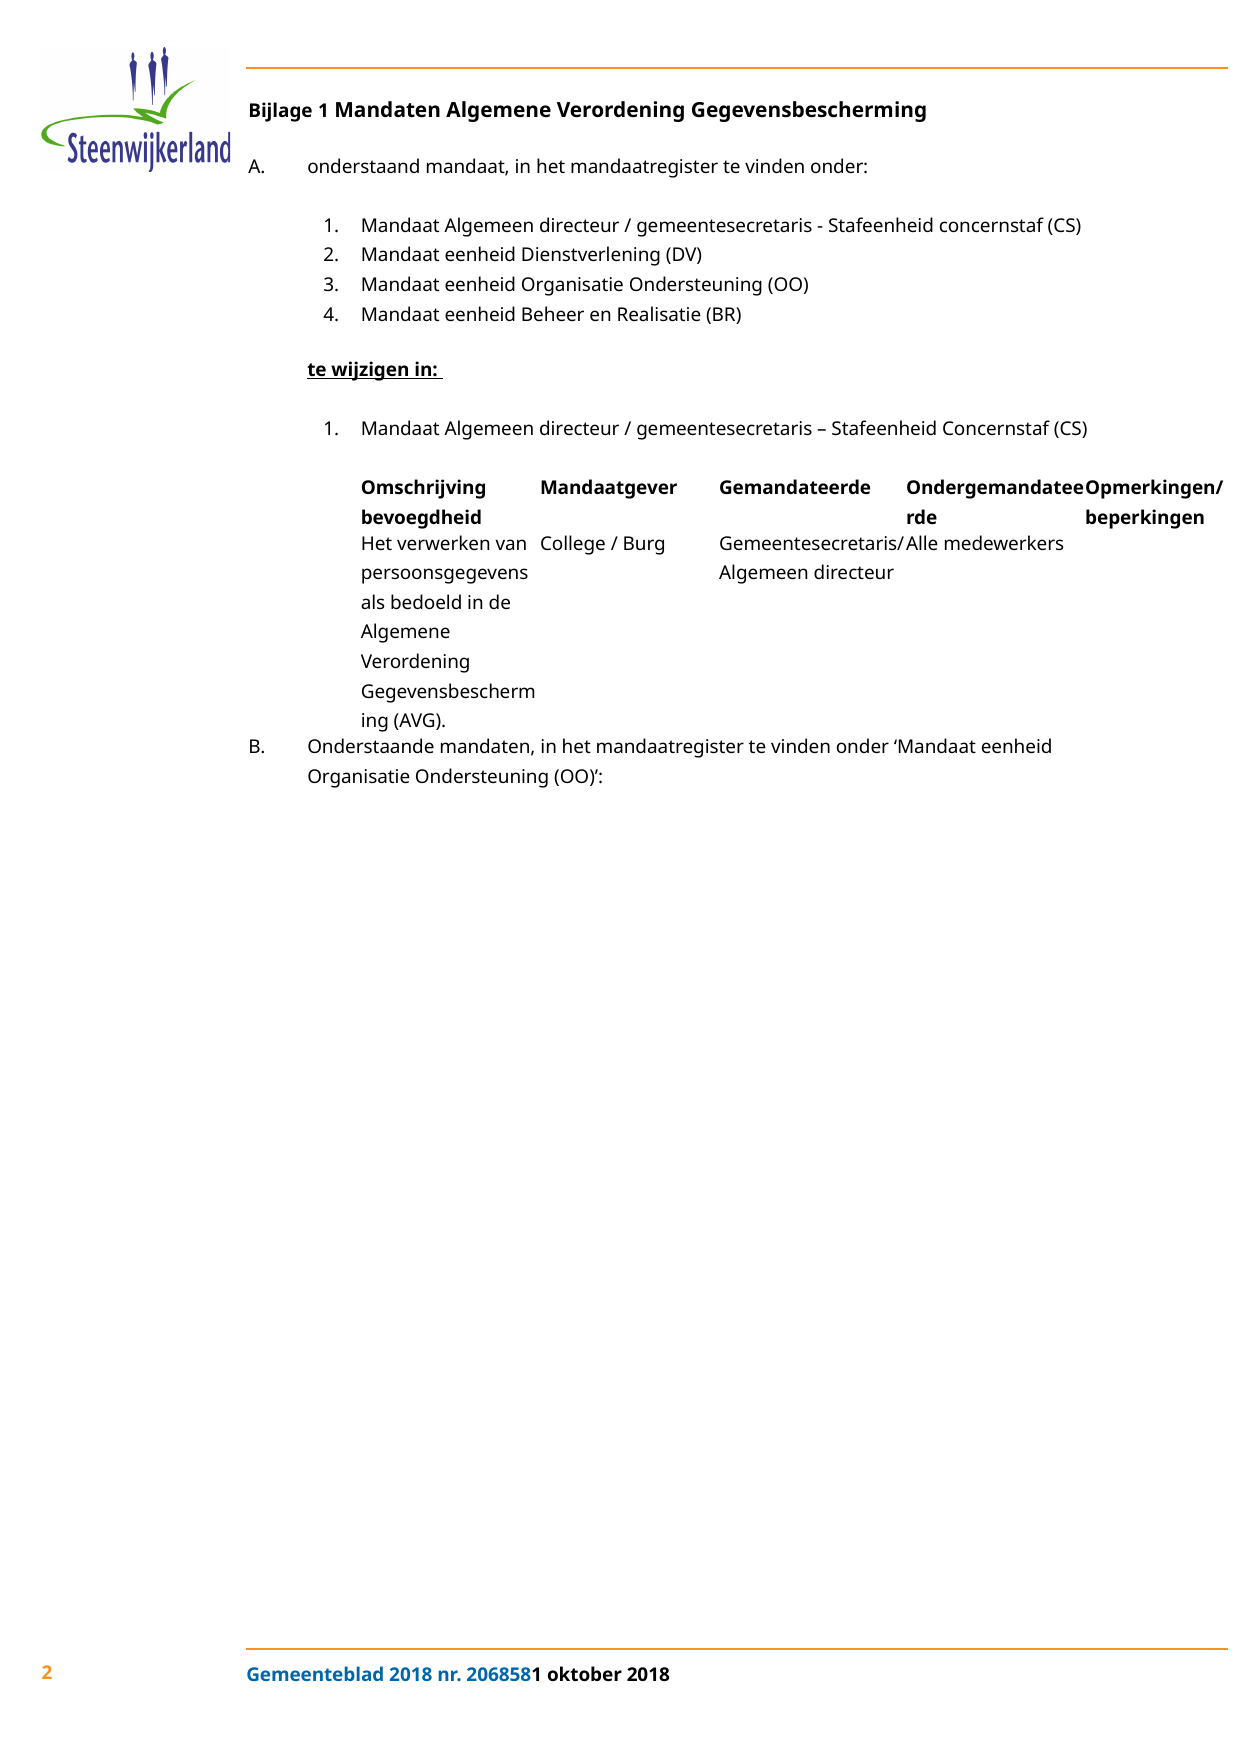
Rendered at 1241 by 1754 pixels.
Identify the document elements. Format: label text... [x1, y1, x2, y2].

table_cell College / Burg [540, 530, 719, 733]
picture [41, 47, 231, 172]
table_header Mandaatgever [540, 475, 719, 530]
table_header Opmerkingen/beperkingen [1085, 475, 1240, 530]
table_cell [1085, 530, 1240, 733]
text Bijlage 1 Mandaten Algemene Verordening Gegevensbescherming [248, 95, 1152, 123]
list Mandaat Algemeen directeur / gemeentesecretaris - Stafeenheid concernstaf (CS) [323, 212, 1152, 238]
list te wijzigen in: [248, 356, 1152, 382]
table_cell Het verwerken van persoonsgegevens als bedoeld in de Algemene Verordening Gegevensbescherming (AVG). [361, 530, 540, 733]
list onderstaand mandaat, in het mandaatregister te vinden onder: [248, 153, 1152, 179]
table_cell Alle medewerkers [906, 530, 1085, 733]
table_header Ondergemandateerde [906, 475, 1085, 530]
list Mandaat Algemeen directeur / gemeentesecretaris – Stafeenheid Concernstaf (CS) [323, 415, 1152, 441]
list Mandaat eenheid Beheer en Realisatie (BR) [323, 301, 1152, 327]
list Onderstaande mandaten, in het mandaatregister te vinden onder ‘Mandaat eenheid Organisatie Ondersteuning (OO)’: [248, 733, 1152, 788]
list Mandaat eenheid Dienstverlening (DV) [323, 242, 1152, 267]
table_header Omschrijving bevoegdheid [361, 475, 540, 530]
table_cell Gemeentesecretaris/Algemeen directeur [719, 530, 906, 733]
table_header Gemandateerde [719, 475, 906, 530]
list Mandaat eenheid Organisatie Ondersteuning (OO) [323, 271, 1152, 297]
